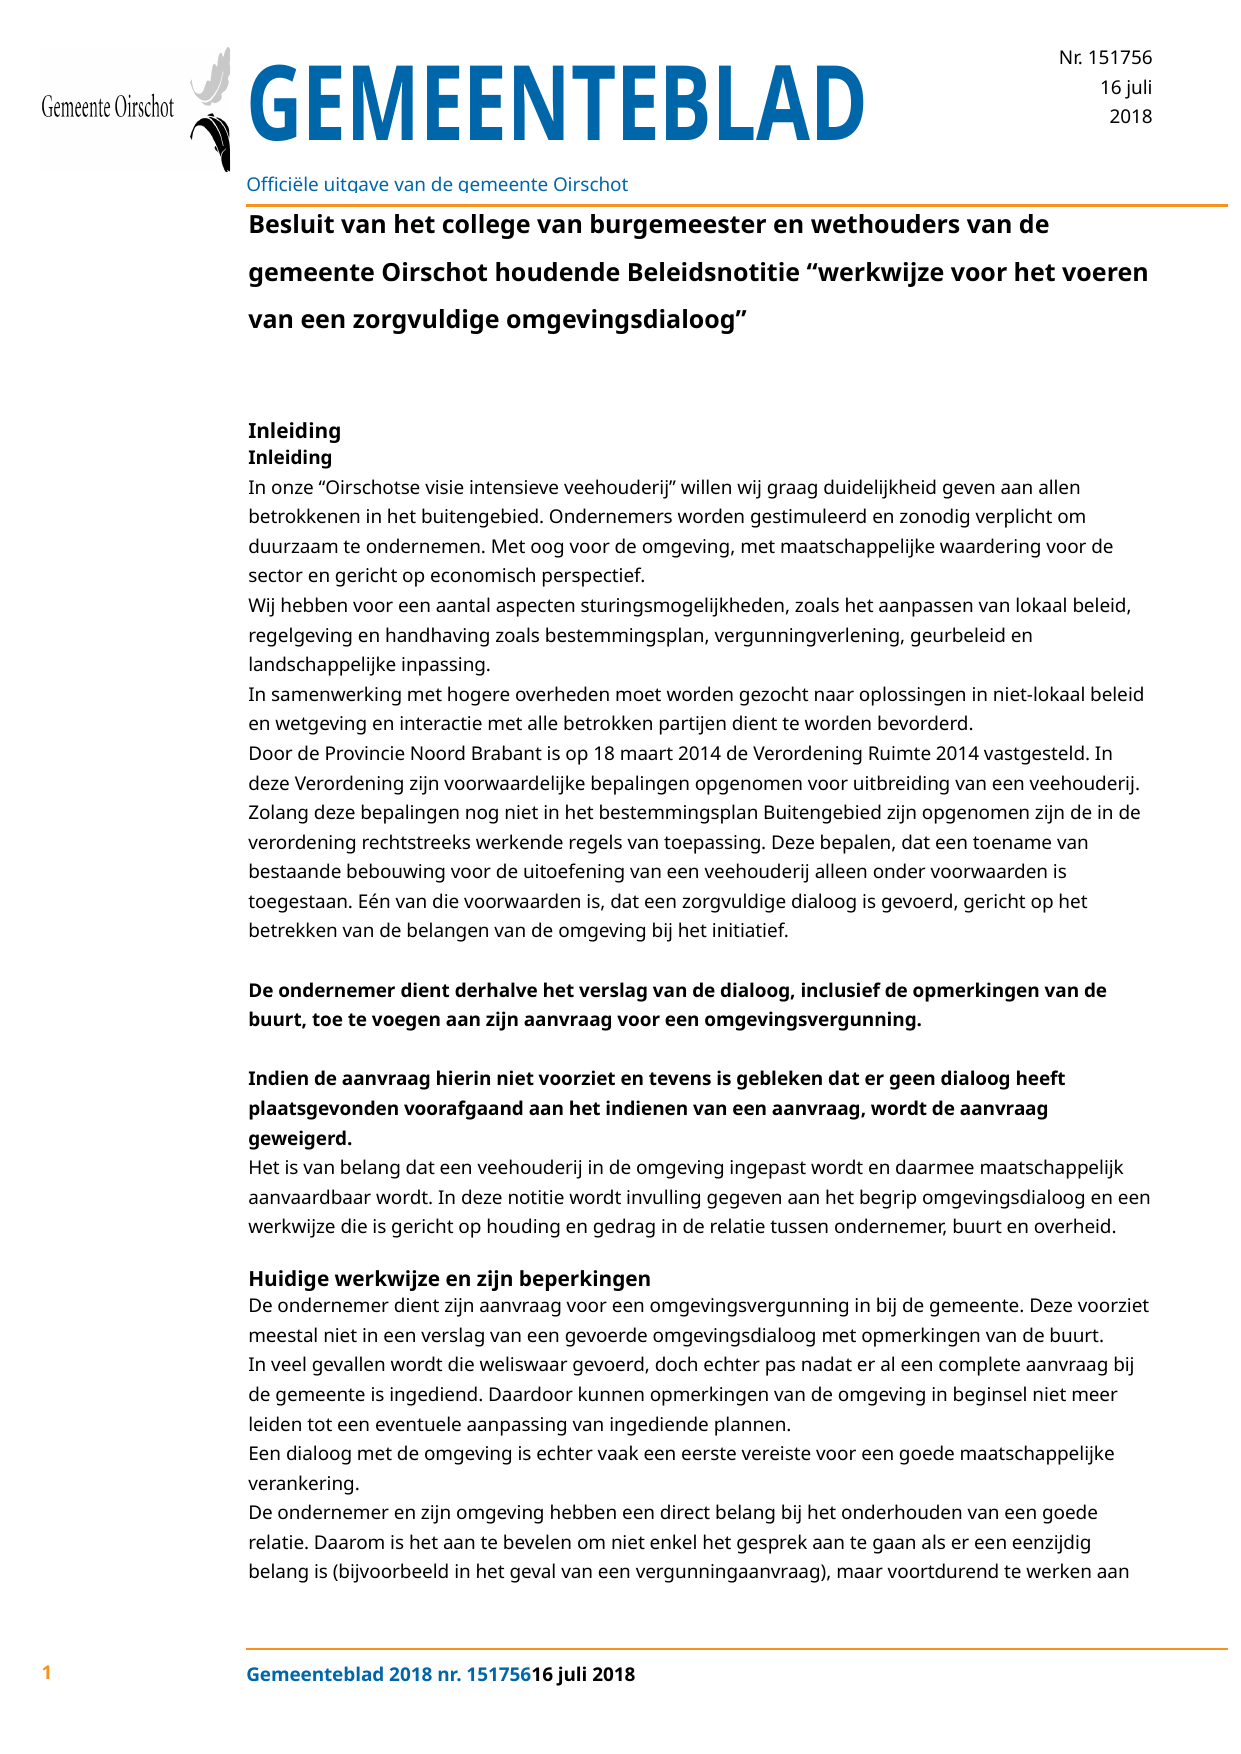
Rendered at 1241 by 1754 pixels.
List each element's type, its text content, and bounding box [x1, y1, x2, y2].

text Besluit van het college van burgemeester en wethouders van de gemeente Oirschot houdende Beleidsnotitie “werkwijze voor het voeren van een zorgvuldige omgevingsdialoog” [248, 207, 1152, 336]
text Een dialoog met de omgeving is echter vaak een eerste vereiste voor een goede maatschappelijke veranke­ring. [248, 1440, 1152, 1496]
text Het is van belang dat een veehouderij in de omgeving ingepast wordt en daarmee maatschappelijk aanvaardbaar wordt. In deze notitie wordt invulling gegeven aan het begrip omgevingsdialoog en een werk­wijze die is gericht op houding en gedrag in de relatie tussen ondernemer, buurt en overheid. [248, 1154, 1152, 1239]
text De ondernemer dient zijn aanvraag voor een omgevingsvergunning in bij de gemeente. Deze voorziet meestal niet in een verslag van een gevoerde omgevingsdialoog met opmerkingen van de buurt. [248, 1292, 1152, 1348]
text In veel gevallen wordt die weliswaar gevoerd, doch echter pas nadat er al een complete aanvraag bij de gemeente is ingediend. Daardoor kunnen opmerkingen van de omgeving in beginsel niet meer leiden tot een eventuele aanpassing van ingediende plannen. [248, 1352, 1152, 1436]
text Inleiding [248, 444, 1152, 470]
text Huidige werkwijze en zijn beperkingen [248, 1264, 1152, 1292]
text De ondernemer en zijn omgeving hebben een direct belang bij het onderhouden van een goede relatie. Daarom is het aan te bevelen om niet enkel het gesprek aan te gaan als er een eenzijdig belang is (bijvoorbeeld in het geval van een vergunningaanvraag), maar voortdurend te werken aan [248, 1499, 1152, 1584]
text Door de Provincie Noord Brabant is op 18 maart 2014 de Verordening Ruimte 2014 vastgesteld. In deze Verordening zijn voorwaardelijke bepalingen opgenomen voor uitbreiding van een veehouderij. Zolang deze bepalingen nog niet in het bestemmingsplan Buitengebied zijn opgenomen zijn de in de verordening recht­streeks werkende regels van toepassing. Deze bepalen, dat een toename van bestaande bebouwing voor de uitoefening van een veehouderij alleen onder voorwaarden is toegestaan. Eén van die voorwaarden is, dat een zorgvuldige dialoog is gevoerd, gericht op het betrekken van de belangen van de omgeving bij het initiatief. [248, 740, 1152, 943]
text De ondernemer dient derhalve het verslag van de dialoog, inclusief de opmerkingen van de buurt, toe te voegen aan zijn aanvraag voor een omgevingsvergunning. [248, 977, 1152, 1032]
text In onze “Oirschotse visie intensieve veehouderij” willen wij graag duidelijkheid geven aan allen betrokkenen in het buitengebied. Ondernemers worden gestimuleerd en zonodig verplicht om duurzaam te ondernemen. Met oog voor de omgeving, met maatschappelijke waardering voor de sector en gericht op economisch per­spectief. [248, 474, 1152, 588]
text In samenwerking met hogere overheden moet worden gezocht naar oplossingen in niet-lokaal beleid en wetgeving en interactie met alle betrokken partijen dient te worden bevorderd. [248, 681, 1152, 736]
text Inleiding [248, 416, 1152, 444]
text Wij hebben voor een aantal aspecten sturingsmogelijkheden, zoals het aanpassen van lokaal beleid, regel­geving en handhaving zoals bestemmingsplan, vergunningverlening, geurbeleid en landschappelijke inpassing. [248, 592, 1152, 677]
text Indien de aanvraag hierin niet voorziet en tevens is gebleken dat er geen dialoog heeft plaatsgevon­den voorafgaand aan het indienen van een aanvraag, wordt de aanvraag geweigerd. [248, 1066, 1152, 1151]
picture [41, 47, 231, 172]
